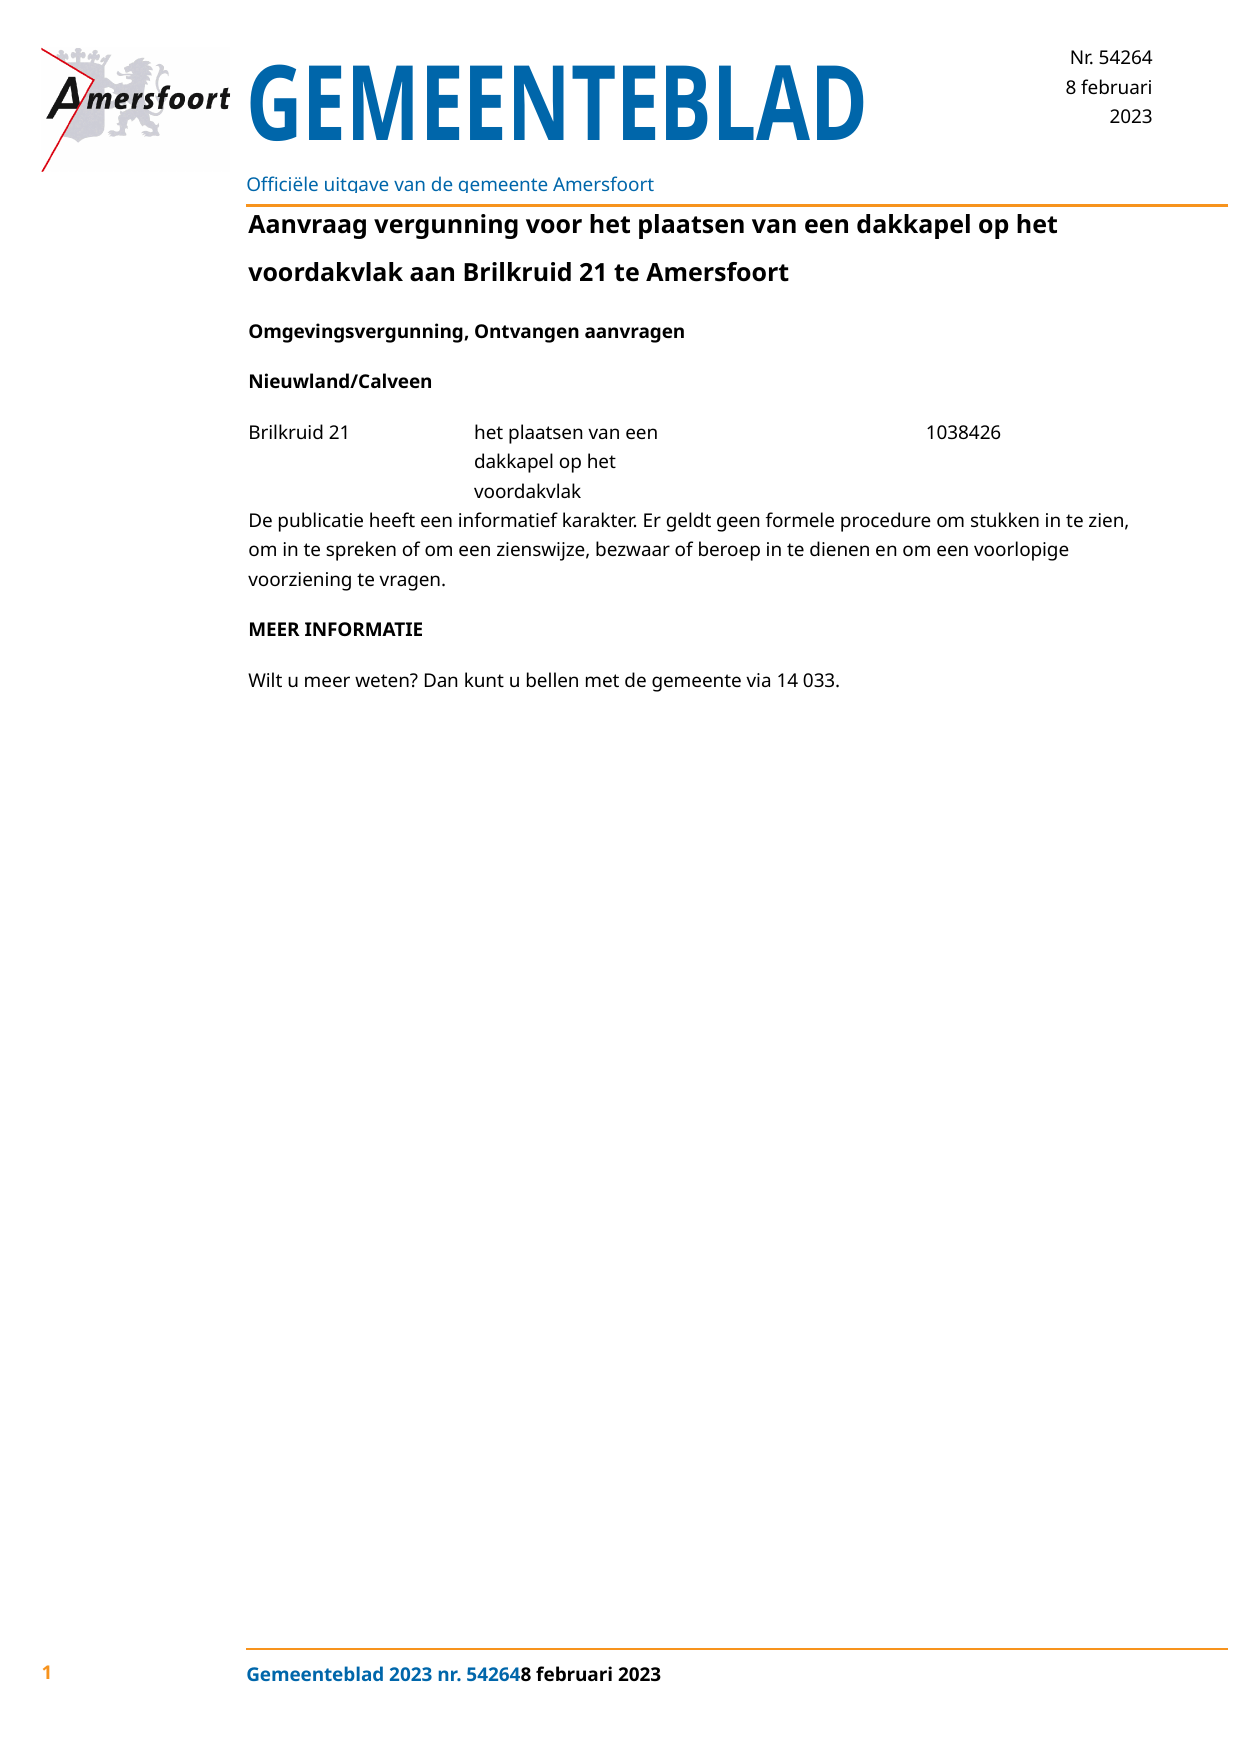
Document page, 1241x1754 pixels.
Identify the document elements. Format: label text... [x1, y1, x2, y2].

table_header [700, 419, 926, 504]
table_header 1038426 [926, 419, 1152, 504]
text Aanvraag vergunning voor het plaatsen van een dakkapel op het voordakvlak aan Brilkruid 21 te Amersfoort [248, 207, 1152, 288]
text MEER INFORMATIE [248, 617, 1152, 642]
text Nieuwland/Calveen [248, 368, 1152, 394]
table_header Brilkruid 21 [248, 419, 474, 504]
text De publicatie heeft een informatief karakter. Er geldt geen formele procedure om stukken in te zien, om in te spreken of om een zienswijze, bezwaar of beroep in te dienen en om een voorlopige voorziening te vragen. [248, 507, 1152, 592]
text Wilt u meer weten? Dan kunt u bellen met de gemeente via 14 033. [248, 667, 1152, 693]
text Omgevingsvergunning, Ontvangen aanvragen [248, 318, 1152, 344]
picture [41, 47, 231, 172]
table_header het plaatsen van een dakkapel op het voordakvlak [474, 419, 700, 504]
